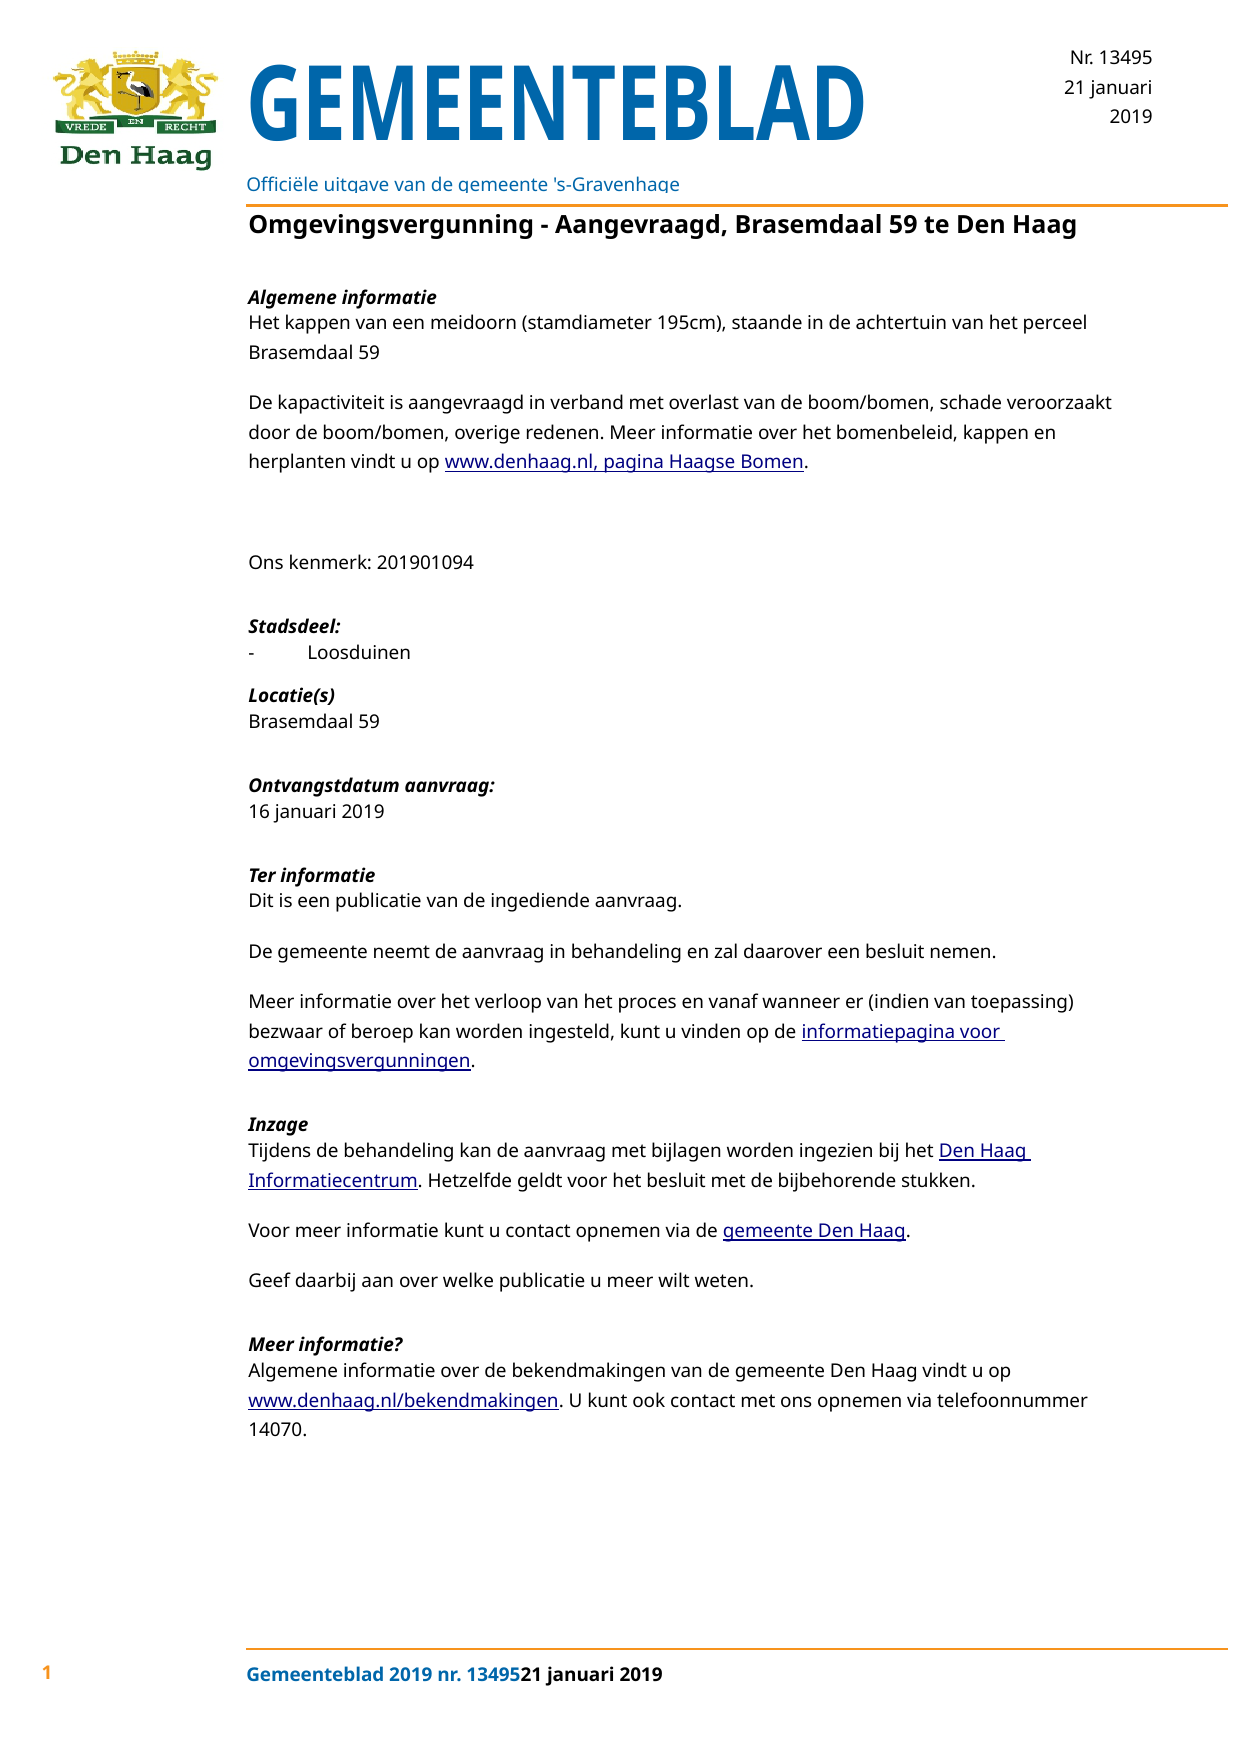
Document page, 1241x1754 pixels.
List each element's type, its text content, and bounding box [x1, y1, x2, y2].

text Ter informatie [248, 862, 1152, 887]
text Inzage [248, 1111, 1152, 1137]
text Omgevingsvergunning - Aangevraagd, Brasemdaal 59 te Den Haag [248, 207, 1152, 241]
text Algemene informatie [248, 284, 1152, 309]
text Het kappen van een meidoorn (stamdiameter 195cm), staande in de achtertuin van het perceel Brasemdaal 59 [248, 309, 1152, 365]
text Geef daarbij aan over welke publicatie u meer wilt weten. [248, 1268, 1152, 1293]
text Dit is een publicatie van de ingediende aanvraag. [248, 887, 1152, 913]
text De gemeente neemt de aanvraag in behandeling en zal daarover een besluit nemen. [248, 938, 1152, 964]
picture [41, 47, 231, 172]
text Brasemdaal 59 [248, 708, 1152, 734]
text Tijdens de behandeling kan de aanvraag met bijlagen worden ingezien bij het Den Haag Informatiecentrum. Hetzelfde geldt voor het besluit met de bijbehorende stukken. [248, 1137, 1152, 1192]
text Meer informatie? [248, 1332, 1152, 1357]
text De kapactiviteit is aangevraagd in verband met overlast van de boom/bomen, schade veroorzaakt door de boom/bomen, overige redenen. Meer informatie over het bomenbeleid, kappen en herplanten vindt u op www.denhaag.nl, pagina Haagse Bomen. [248, 389, 1152, 474]
text Stadsdeel: [248, 613, 1152, 639]
text Ontvangstdatum aanvraag: [248, 772, 1152, 798]
list Loosduinen [248, 639, 1152, 665]
text Voor meer informatie kunt u contact opnemen via de gemeente Den Haag. [248, 1217, 1152, 1243]
text Locatie(s) [248, 682, 1152, 708]
text Algemene informatie over de bekendmakingen van de gemeente Den Haag vindt u op www.denhaag.nl/bekendmakingen. U kunt ook contact met ons opnemen via telefoonnummer 14070. [248, 1357, 1152, 1442]
text Meer informatie over het verloop van het proces en vanaf wanneer er (indien van toepassing) bezwaar of beroep kan worden ingesteld, kunt u vinden op de informatiepagina voor omgevingsvergunningen. [248, 988, 1152, 1073]
text 16 januari 2019 [248, 798, 1152, 823]
text Ons kenmerk: 201901094 [248, 549, 1152, 575]
